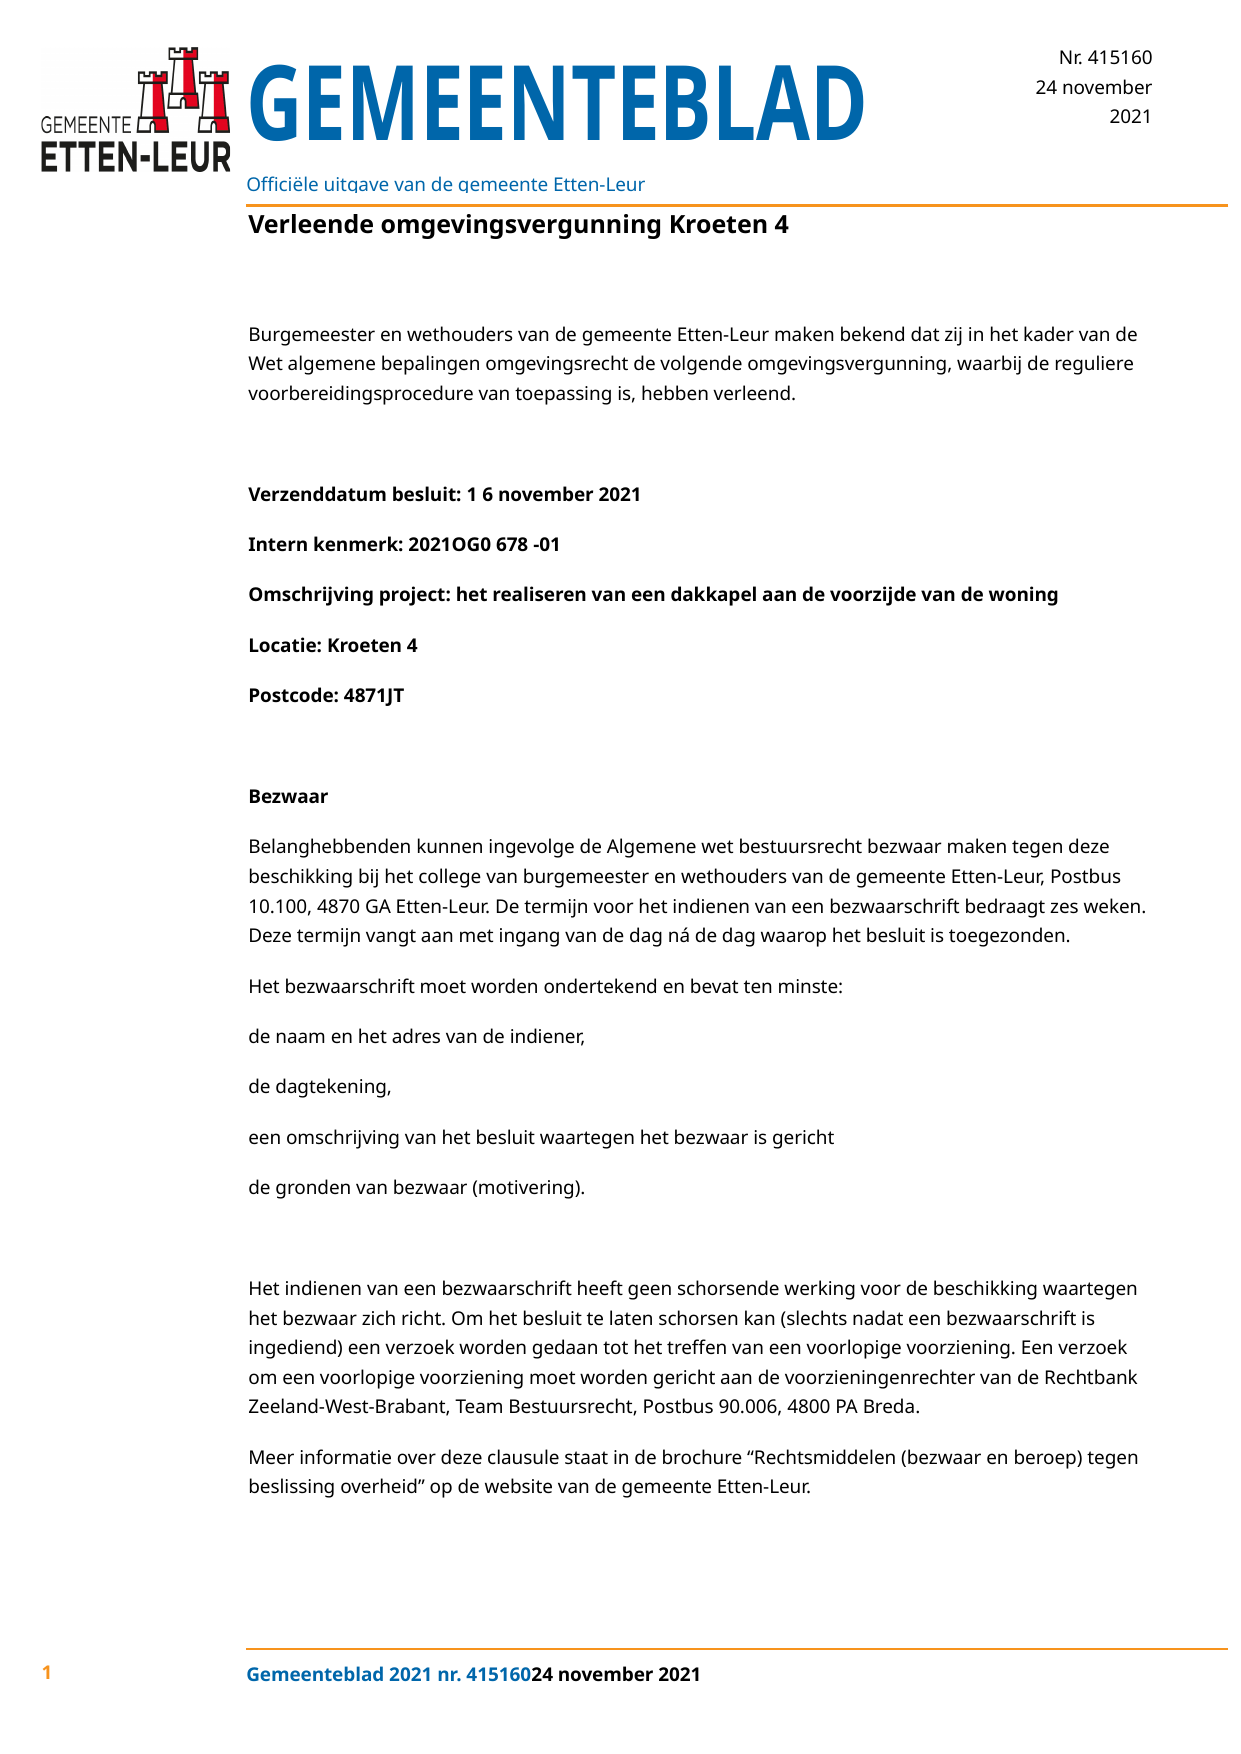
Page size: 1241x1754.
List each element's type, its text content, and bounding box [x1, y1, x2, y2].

text Burgemeester en wethouders van de gemeente Etten-Leur maken bekend dat zij in het kader van de Wet algemene bepalingen omgevingsrecht de volgende omgevingsvergunning, waarbij de reguliere voorbereidingsprocedure van toepassing is, hebben verleend. [248, 321, 1152, 406]
text Omschrijving project: het realiseren van een dakkapel aan de voorzijde van de woning [248, 582, 1152, 607]
text de gronden van bezwaar (motivering). [248, 1174, 1152, 1200]
text Meer informatie over deze clausule staat in de brochure “Rechtsmiddelen (bezwaar en beroep) tegen beslissing overheid” op de website van de gemeente Etten-Leur. [248, 1444, 1152, 1499]
text Verzenddatum besluit: 1 6 november 2021 [248, 481, 1152, 506]
text Bezwaar [248, 783, 1152, 809]
text Postcode: 4871JT [248, 682, 1152, 708]
text Intern kenmerk: 2021OG0 678 -01 [248, 531, 1152, 557]
picture [41, 47, 231, 172]
text de dagtekening, [248, 1074, 1152, 1099]
text Belanghebbenden kunnen ingevolge de Algemene wet bestuursrecht bezwaar maken tegen deze beschikking bij het college van burgemeester en wethouders van de gemeente Etten-Leur, Postbus 10.100, 4870 GA Etten-Leur. De termijn voor het indienen van een bezwaarschrift bedraagt zes weken. Deze termijn vangt aan met ingang van de dag ná de dag waarop het besluit is toegezonden. [248, 834, 1152, 948]
text Het indienen van een bezwaarschrift heeft geen schorsende werking voor de beschikking waartegen het bezwaar zich richt. Om het besluit te laten schorsen kan (slechts nadat een bezwaarschrift is ingediend) een verzoek worden gedaan tot het treffen van een voorlopige voorziening. Een verzoek om een voorlopige voorziening moet worden gericht aan de voorzieningenrechter van de Rechtbank Zeeland-West-Brabant, Team Bestuursrecht, Postbus 90.006, 4800 PA Breda. [248, 1275, 1152, 1419]
text de naam en het adres van de indiener, [248, 1023, 1152, 1049]
text een omschrijving van het besluit waartegen het bezwaar is gericht [248, 1124, 1152, 1150]
text Het bezwaarschrift moet worden ondertekend en bevat ten minste: [248, 973, 1152, 998]
text Locatie: Kroeten 4 [248, 632, 1152, 658]
text Verleende omgevingsvergunning Kroeten 4 [248, 207, 1152, 241]
